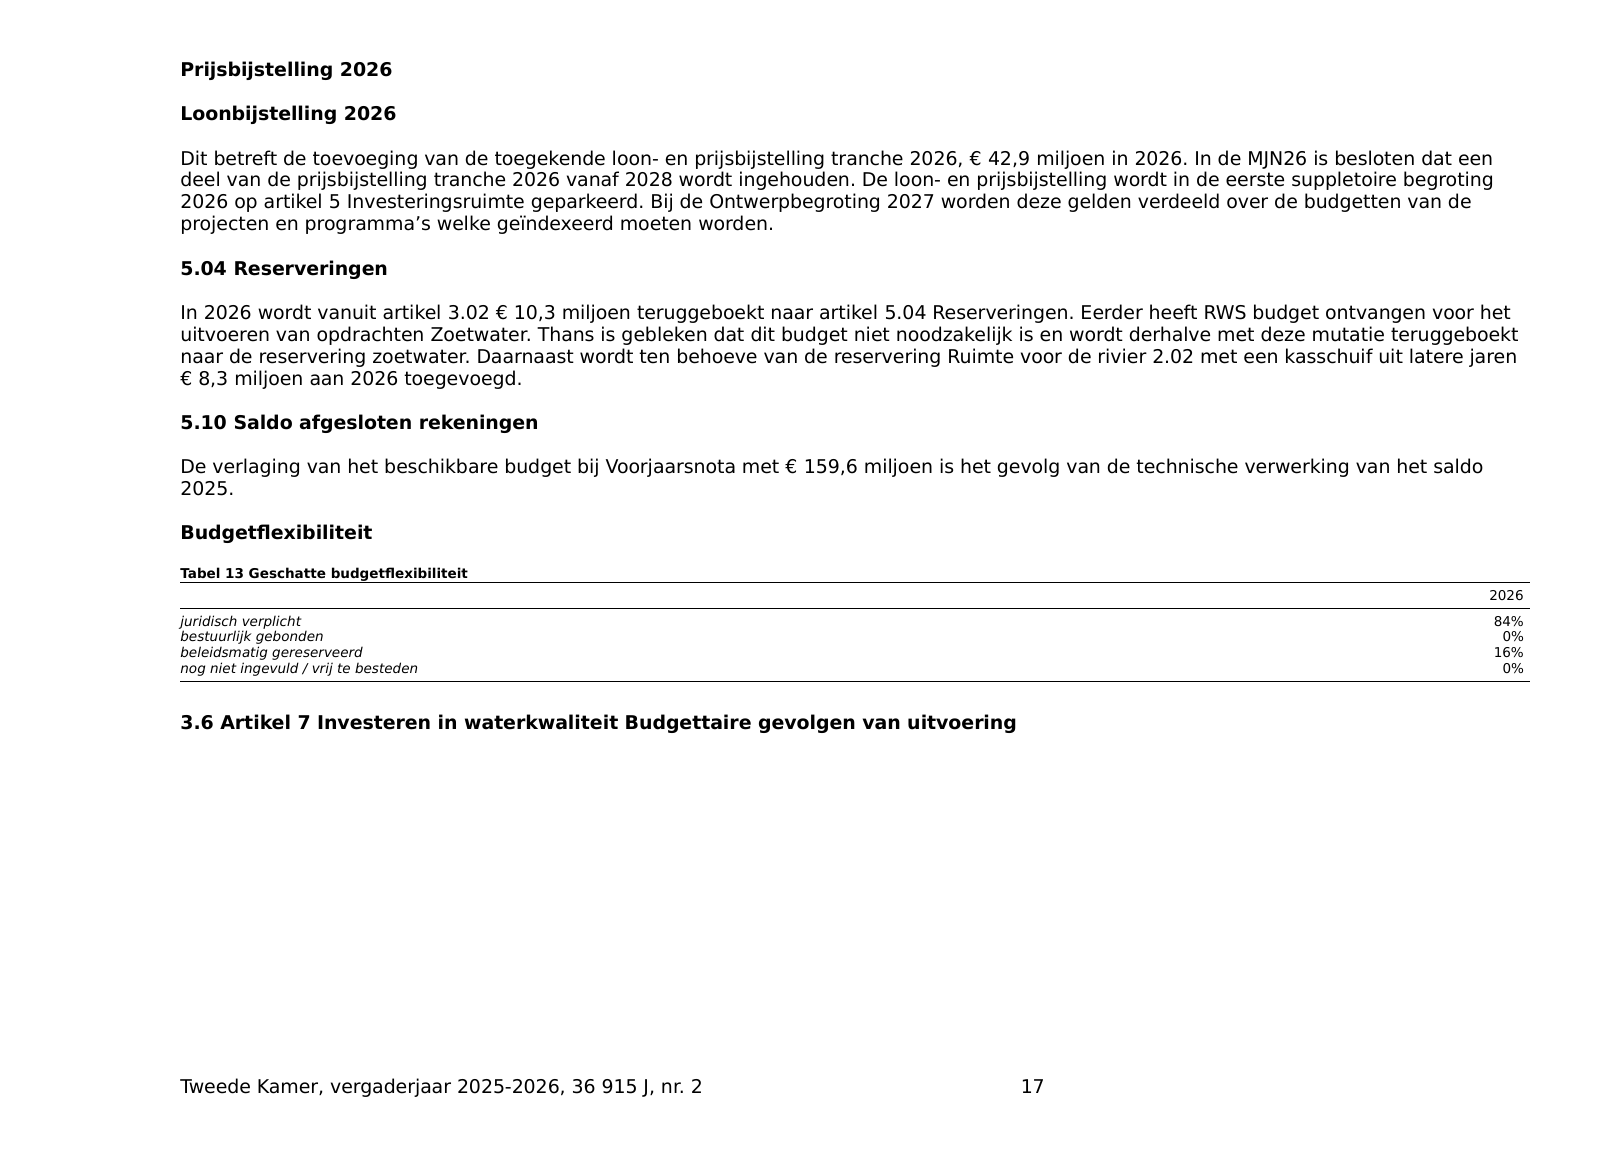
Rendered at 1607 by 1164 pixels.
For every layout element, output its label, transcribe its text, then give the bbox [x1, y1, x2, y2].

table_cell 84% [1350, 609, 1529, 629]
text In 2026 wordt vanuit artikel 3.02 € 10,3 miljoen teruggeboekt naar artikel 5.04 Reserveringen. Eerder heeft RWS budget ontvangen voor het uitvoeren van opdrachten Zoetwater. Thans is gebleken dat dit budget niet noodzakelijk is en wordt derhalve met deze mutatie teruggeboekt naar de reservering zoetwater. Daarnaast wordt ten behoeve van de reservering Ruimte voor de rivier 2.02 met een kasschuif uit latere jaren € 8,3 miljoen aan 2026 toegevoegd. [180, 302, 1529, 389]
subtitle Loonbijstelling 2026 [180, 103, 1529, 125]
table_cell 2026 [1350, 583, 1529, 608]
text De verlaging van het beschikbare budget bij Voorjaarsnota met € 159,6 miljoen is het gevolg van de technische verwerking van het saldo 2025. [180, 456, 1529, 500]
subtitle 5.10 Saldo afgesloten rekeningen [180, 412, 1529, 434]
table_header Tabel 13 Geschatte budgetflexibiliteit [180, 566, 1529, 582]
subtitle Prijsbijstelling 2026 [180, 59, 1529, 81]
table_cell [180, 583, 1349, 608]
subtitle 5.04 Reserveringen [180, 257, 1529, 279]
subtitle 3.6 Artikel 7 Investeren in waterkwaliteit Budgettaire gevolgen van uitvoering [180, 712, 1529, 734]
table_cell juridisch verplicht [180, 609, 1349, 629]
table_cell nog niet ingevuld / vrij te besteden [180, 661, 1349, 681]
text Dit betreft de toevoeging van de toegekende loon- en prijsbijstelling tranche 2026, € 42,9 miljoen in 2026. In de MJN26 is besloten dat een deel van de prijsbijstelling tranche 2026 vanaf 2028 wordt ingehouden. De loon- en prijsbijstelling wordt in de eerste suppletoire begroting 2026 op artikel 5 Investeringsruimte geparkeerd. Bij de Ontwerpbegroting 2027 worden deze gelden verdeeld over de budgetten van de projecten en programma’s welke geïndexeerd moeten worden. [180, 147, 1529, 235]
table_cell 16% [1350, 645, 1529, 661]
table_cell bestuurlijk gebonden [180, 629, 1349, 645]
table_cell 0% [1350, 629, 1529, 645]
table_cell 0% [1350, 661, 1529, 681]
subtitle Budgetflexibiliteit [180, 522, 1529, 544]
table_cell beleidsmatig gereserveerd [180, 645, 1349, 661]
